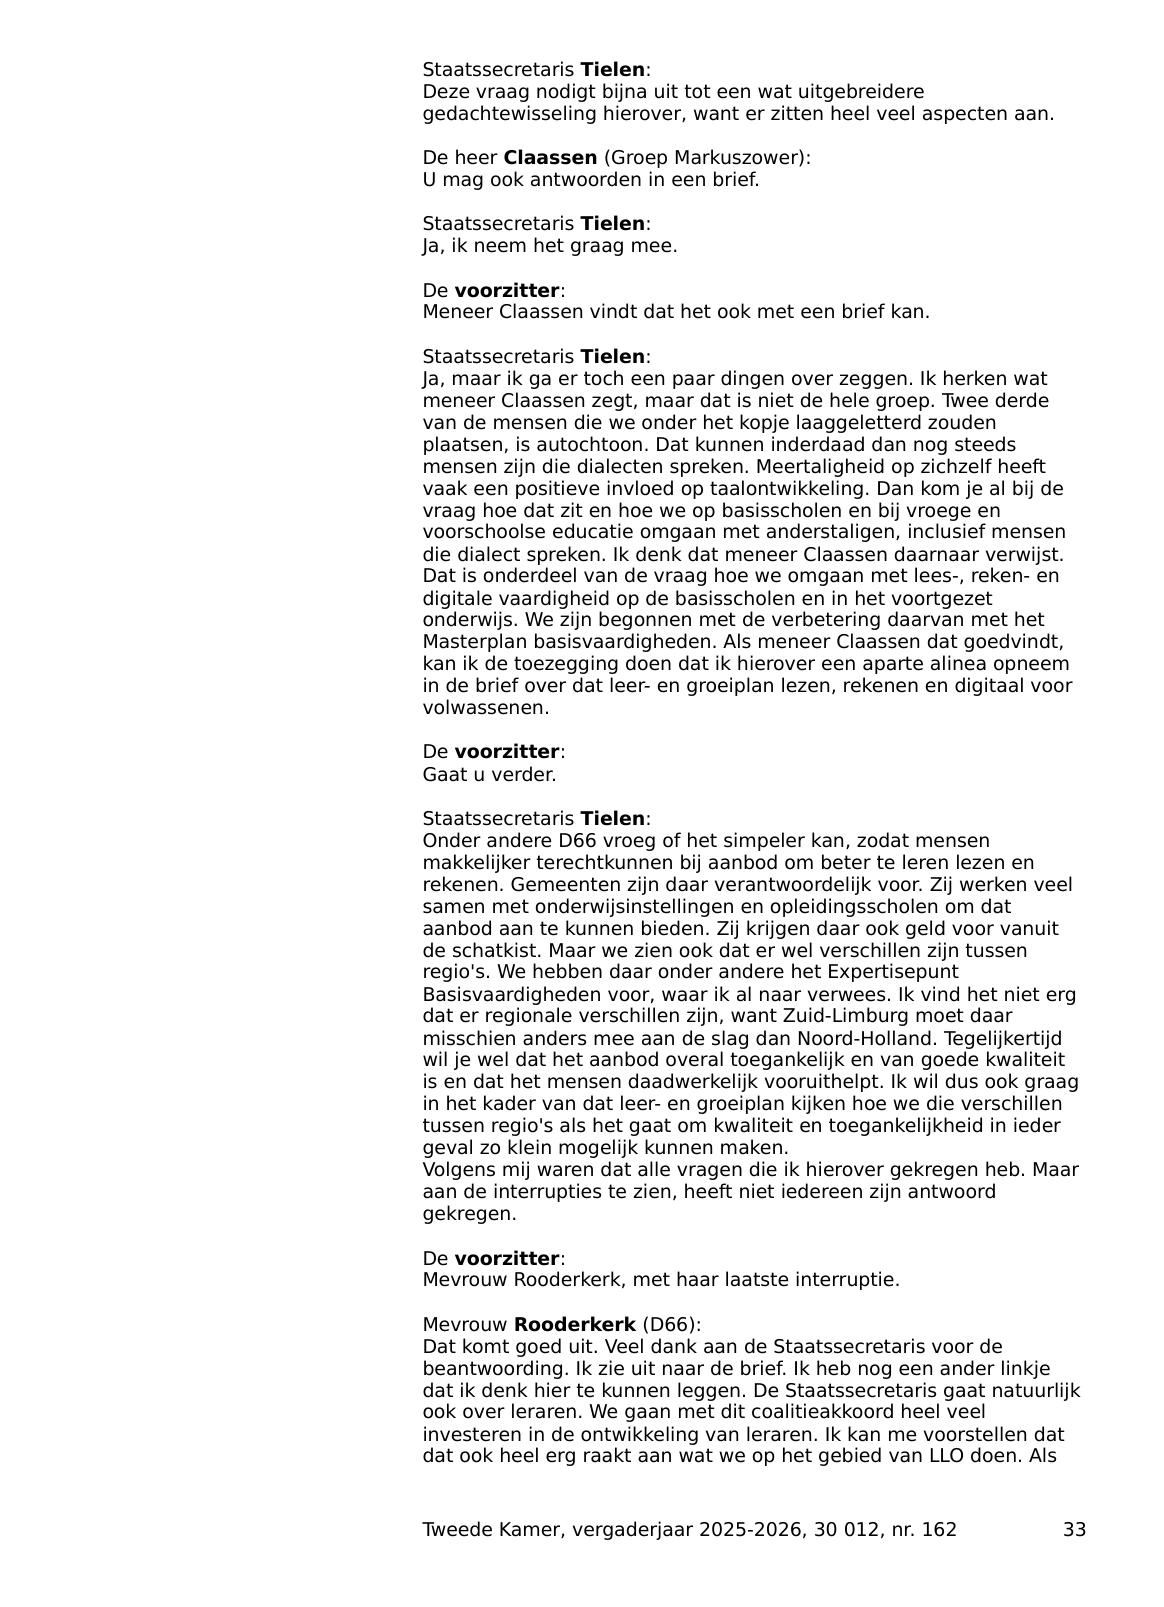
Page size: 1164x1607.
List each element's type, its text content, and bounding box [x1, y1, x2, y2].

text De voorzitter: [422, 741, 1087, 763]
text Volgens mij waren dat alle vragen die ik hierover gekregen heb. Maar aan de interrupties te zien, heeft niet iedereen zijn antwoord gekregen. [422, 1159, 1087, 1225]
text Meneer Claassen vindt dat het ook met een brief kan. [422, 301, 1087, 323]
text De voorzitter: [422, 279, 1087, 301]
text De heer Claassen (Groep Markuszower): [422, 147, 1087, 169]
text De voorzitter: [422, 1247, 1087, 1269]
text Ja, ik neem het graag mee. [422, 235, 1087, 257]
text Staatssecretaris Tielen: [422, 59, 1087, 81]
text Mevrouw Rooderkerk (D66): [422, 1313, 1087, 1336]
text Ja, maar ik ga er toch een paar dingen over zeggen. Ik herken wat meneer Claassen zegt, maar dat is niet de hele groep. Twee derde van de mensen die we onder het kopje laaggeletterd zouden plaatsen, is autochtoon. Dat kunnen inderdaad dan nog steeds mensen zijn die dialecten spreken. Meertaligheid op zichzelf heeft vaak een positieve invloed op taalontwikkeling. Dan kom je al bij de vraag hoe dat zit en hoe we op basisscholen en bij vroege en voorschoolse educatie omgaan met anderstaligen, inclusief mensen die dialect spreken. Ik denk dat meneer Claassen daarnaar verwijst. Dat is onderdeel van de vraag hoe we omgaan met lees-, reken- en digitale vaardigheid op de basisscholen en in het voortgezet onderwijs. We zijn begonnen met de verbetering daarvan met het Masterplan basisvaardigheden. Als meneer Claassen dat goedvindt, kan ik de toezegging doen dat ik hierover een aparte alinea opneem in de brief over dat leer- en groeiplan lezen, rekenen en digitaal voor volwassenen. [422, 368, 1087, 719]
text Gaat u verder. [422, 763, 1087, 785]
text U mag ook antwoorden in een brief. [422, 169, 1087, 191]
text Staatssecretaris Tielen: [422, 808, 1087, 829]
text Onder andere D66 vroeg of het simpeler kan, zodat mensen makkelijker terechtkunnen bij aanbod om beter te leren lezen en rekenen. Gemeenten zijn daar verantwoordelijk voor. Zij werken veel samen met onderwijsinstellingen en opleidingsscholen om dat aanbod aan te kunnen bieden. Zij krijgen daar ook geld voor vanuit de schatkist. Maar we zien ook dat er wel verschillen zijn tussen regio's. We hebben daar onder andere het Expertisepunt Basisvaardigheden voor, waar ik al naar verwees. Ik vind het niet erg dat er regionale verschillen zijn, want Zuid-Limburg moet daar misschien anders mee aan de slag dan Noord-Holland. Tegelijkertijd wil je wel dat het aanbod overal toegankelijk en van goede kwaliteit is en dat het mensen daadwerkelijk vooruithelpt. Ik wil dus ook graag in het kader van dat leer- en groeiplan kijken hoe we die verschillen tussen regio's als het gaat om kwaliteit en toegankelijkheid in ieder geval zo klein mogelijk kunnen maken. [422, 829, 1087, 1159]
text Staatssecretaris Tielen: [422, 213, 1087, 235]
text Mevrouw Rooderkerk, met haar laatste interruptie. [422, 1269, 1087, 1291]
text Staatssecretaris Tielen: [422, 346, 1087, 368]
text Dat komt goed uit. Veel dank aan de Staatssecretaris voor de beantwoording. Ik zie uit naar de brief. Ik heb nog een ander linkje dat ik denk hier te kunnen leggen. De Staatssecretaris gaat natuurlijk ook over leraren. We gaan met dit coalitieakkoord heel veel investeren in de ontwikkeling van leraren. Ik kan me voorstellen dat dat ook heel erg raakt aan wat we op het gebied van LLO doen. Als [422, 1336, 1087, 1467]
text Deze vraag nodigt bijna uit tot een wat uitgebreidere gedachtewisseling hierover, want er zitten heel veel aspecten aan. [422, 81, 1087, 125]
